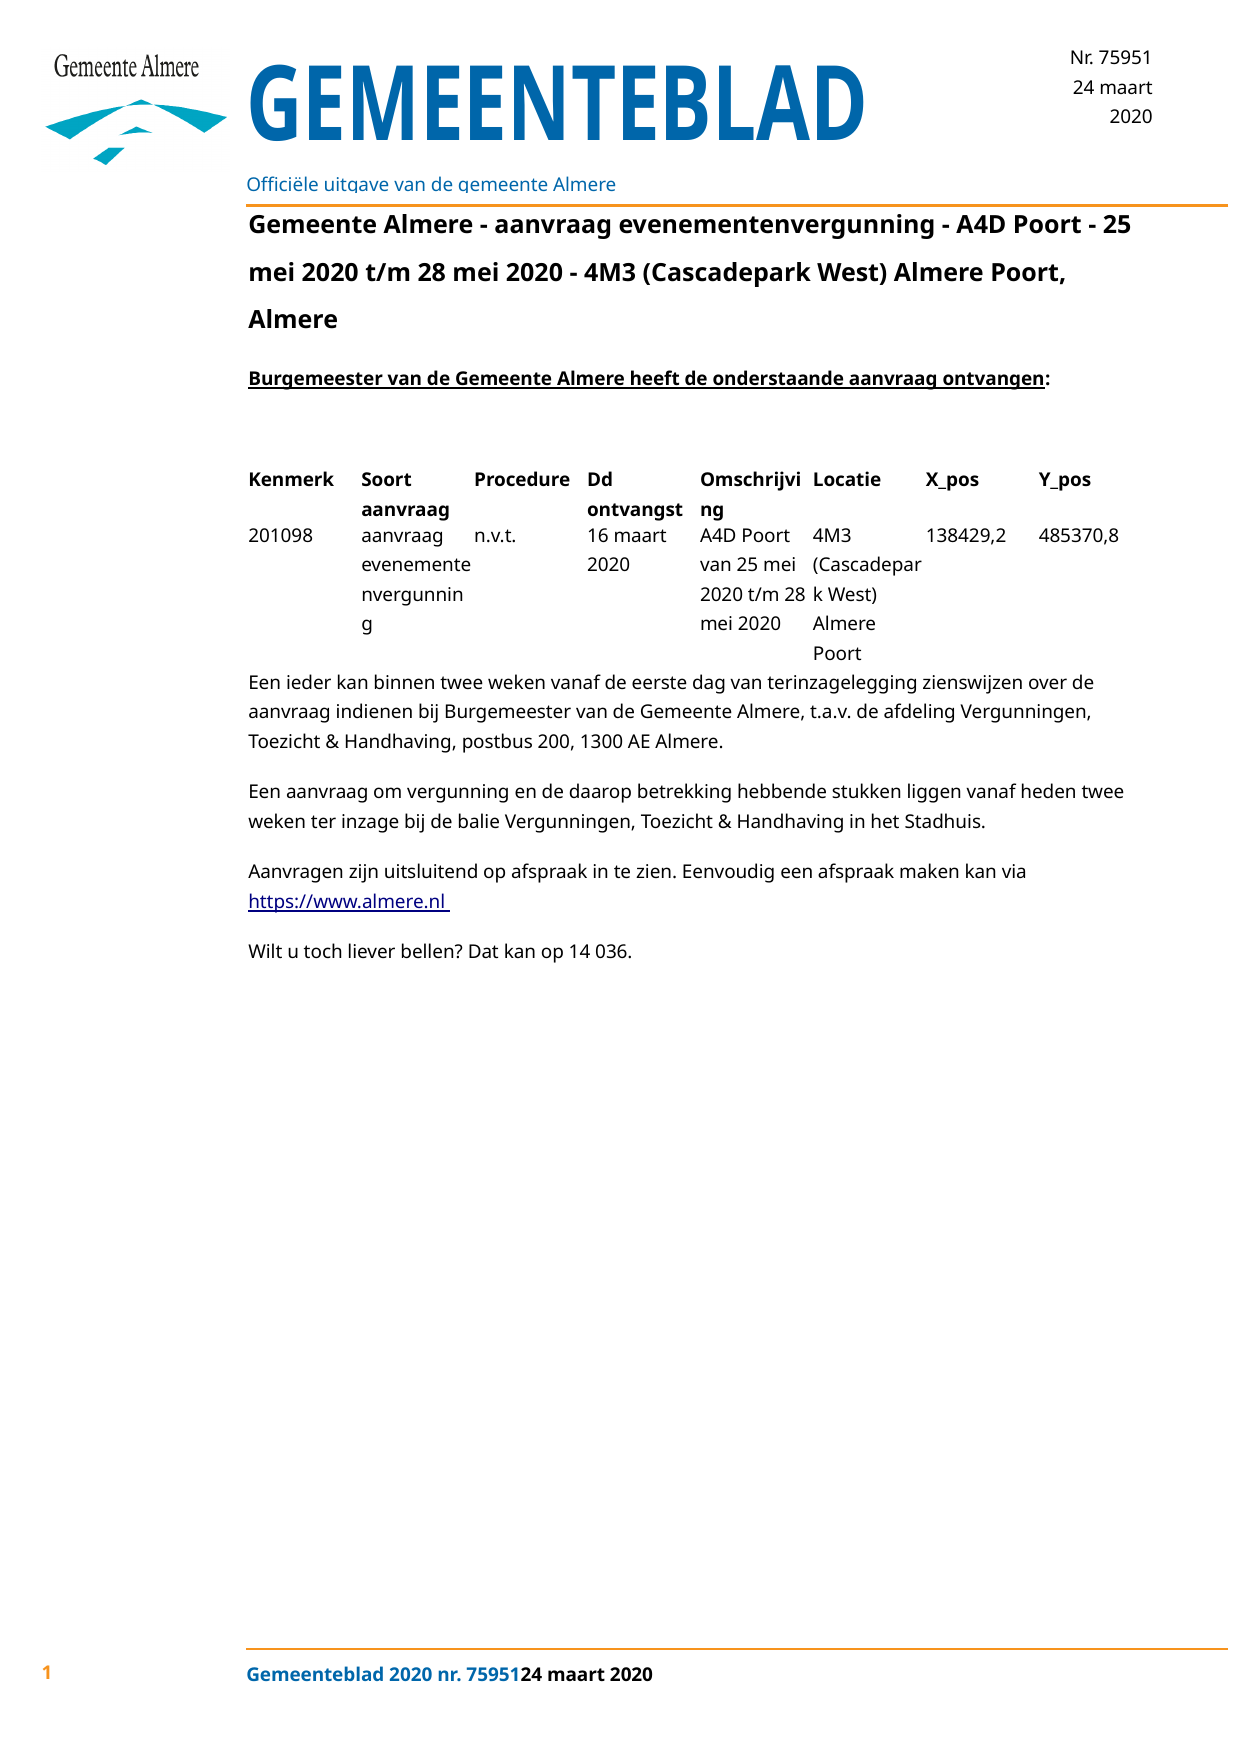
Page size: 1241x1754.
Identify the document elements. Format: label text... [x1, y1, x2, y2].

table_cell n.v.t. [474, 522, 587, 666]
picture [41, 47, 231, 172]
table_cell 485370,8 [1039, 522, 1152, 666]
table_header Dd ontvangst [587, 466, 700, 522]
table_cell 16 maart 2020 [587, 522, 700, 666]
table_header Soort aanvraag [361, 466, 474, 522]
text Een ieder kan binnen twee weken vanaf de eerste dag van terinzagelegging zienswijzen over de aanvraag indienen bij Burgemeester van de Gemeente Almere, t.a.v. de afdeling Vergunningen, Toezicht & Handhaving, postbus 200, 1300 AE Almere. [248, 669, 1152, 754]
table_header Kenmerk [248, 466, 361, 522]
table_cell 4M3 (Cascadepark West) Almere Poort [813, 522, 926, 666]
text Burgemeester van de Gemeente Almere heeft de onderstaande aanvraag ontvangen: [248, 366, 1152, 391]
text Wilt u toch liever bellen? Dat kan op 14 036. [248, 939, 1152, 964]
table_header Procedure [474, 466, 587, 522]
table_cell aanvraag evenementenvergunning [361, 522, 474, 666]
text Gemeente Almere - aanvraag evenementenvergunning - A4D Poort - 25 mei 2020 t/m 28 mei 2020 - 4M3 (Cascadepark West) Almere Poort, Almere [248, 207, 1152, 336]
text Aanvragen zijn uitsluitend op afspraak in te zien. Eenvoudig een afspraak maken kan via https://www.almere.nl [248, 859, 1152, 914]
table_cell 201098 [248, 522, 361, 666]
table_header Omschrijving [700, 466, 813, 522]
table_header Locatie [813, 466, 926, 522]
table_header Y_pos [1039, 466, 1152, 522]
table_header X_pos [926, 466, 1038, 522]
table_cell A4D Poort van 25 mei 2020 t/m 28 mei 2020 [700, 522, 813, 666]
table_cell 138429,2 [926, 522, 1038, 666]
text Een aanvraag om vergunning en de daarop betrekking hebbende stukken liggen vanaf heden twee weken ter inzage bij de balie Vergunningen, Toezicht & Handhaving in het Stadhuis. [248, 779, 1152, 834]
